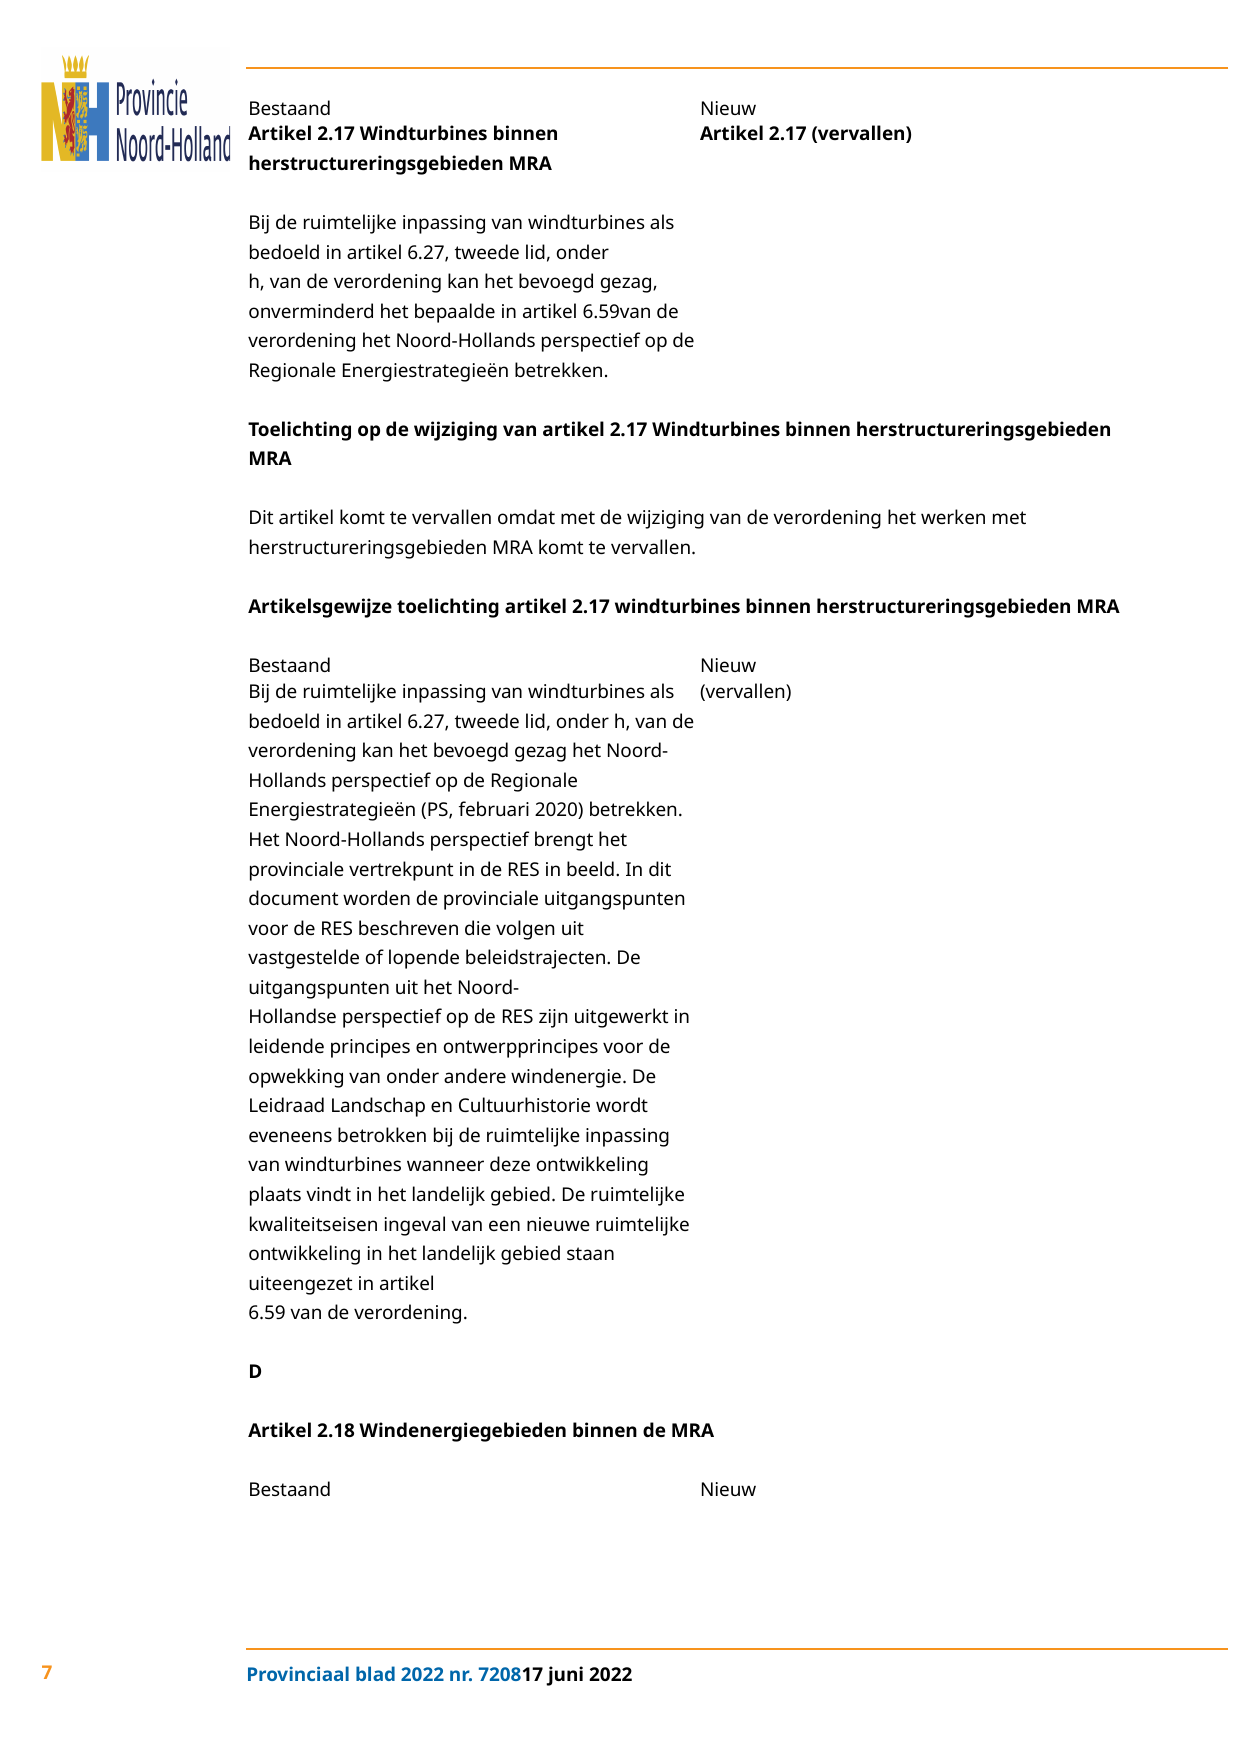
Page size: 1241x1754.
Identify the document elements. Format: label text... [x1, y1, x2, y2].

table_cell Bij de ruimtelijke inpassing van windturbines als bedoeld in artikel 6.27, tweede lid, onder h, van de verordening kan het bevoegd gezag het Noord-Hollands perspectief op de Regionale Energiestrategieën (PS, februari 2020) betrekken. Het Noord-Hollands perspectief brengt het provinciale vertrekpunt in de RES in beeld. In dit document worden de provinciale uitgangspunten voor de RES beschreven die volgen uit vastgestelde of lopende beleidstrajecten. De uitgangspunten uit het Noord-Hollandse perspectief op de RES zijn uitgewerkt in leidende principes en ontwerpprincipes voor de opwekking van onder andere windenergie. De Leidraad Landschap en Cultuurhistorie wordt eveneens betrokken bij de ruimtelijke inpassing van windturbines wanneer deze ontwikkeling plaats vindt in het landelijk gebied. De ruimtelijke kwaliteitseisen ingeval van een nieuwe ruimtelijke ontwikkeling in het landelijk gebied staan uiteengezet in artikel 6.59 van de verordening. [248, 678, 700, 1325]
table_cell Artikel 2.17 (vervallen) [700, 121, 1152, 383]
table_cell (vervallen) [700, 678, 1152, 1325]
table_header Nieuw [700, 1476, 1152, 1502]
text D [248, 1358, 1152, 1384]
table_header Bestaand [248, 95, 700, 121]
table_header Nieuw [700, 95, 1152, 121]
text Dit artikel komt te vervallen omdat met de wijziging van de verordening het werken met herstructureringsgebieden MRA komt te vervallen. [248, 504, 1152, 560]
table_header Bestaand [248, 653, 700, 678]
picture [41, 47, 231, 172]
table_header Nieuw [700, 653, 1152, 678]
table_cell Artikel 2.17 Windturbines binnen herstructureringsgebieden MRA Bij de ruimtelijke inpassing van windturbines als bedoeld in artikel 6.27, tweede lid, onder h, van de verordening kan het bevoegd gezag, onverminderd het bepaalde in artikel 6.59van de verordening het Noord-Hollands perspectief op de Regionale Energiestrategieën betrekken. [248, 121, 700, 383]
text Toelichting op de wijziging van artikel 2.17 Windturbines binnen herstructureringsgebieden MRA [248, 416, 1152, 471]
text Artikelsgewijze toelichting artikel 2.17 windturbines binnen herstructureringsgebieden MRA [248, 593, 1152, 619]
table_header Bestaand [248, 1476, 700, 1502]
text Artikel 2.18 Windenergiegebieden binnen de MRA [248, 1417, 1152, 1443]
